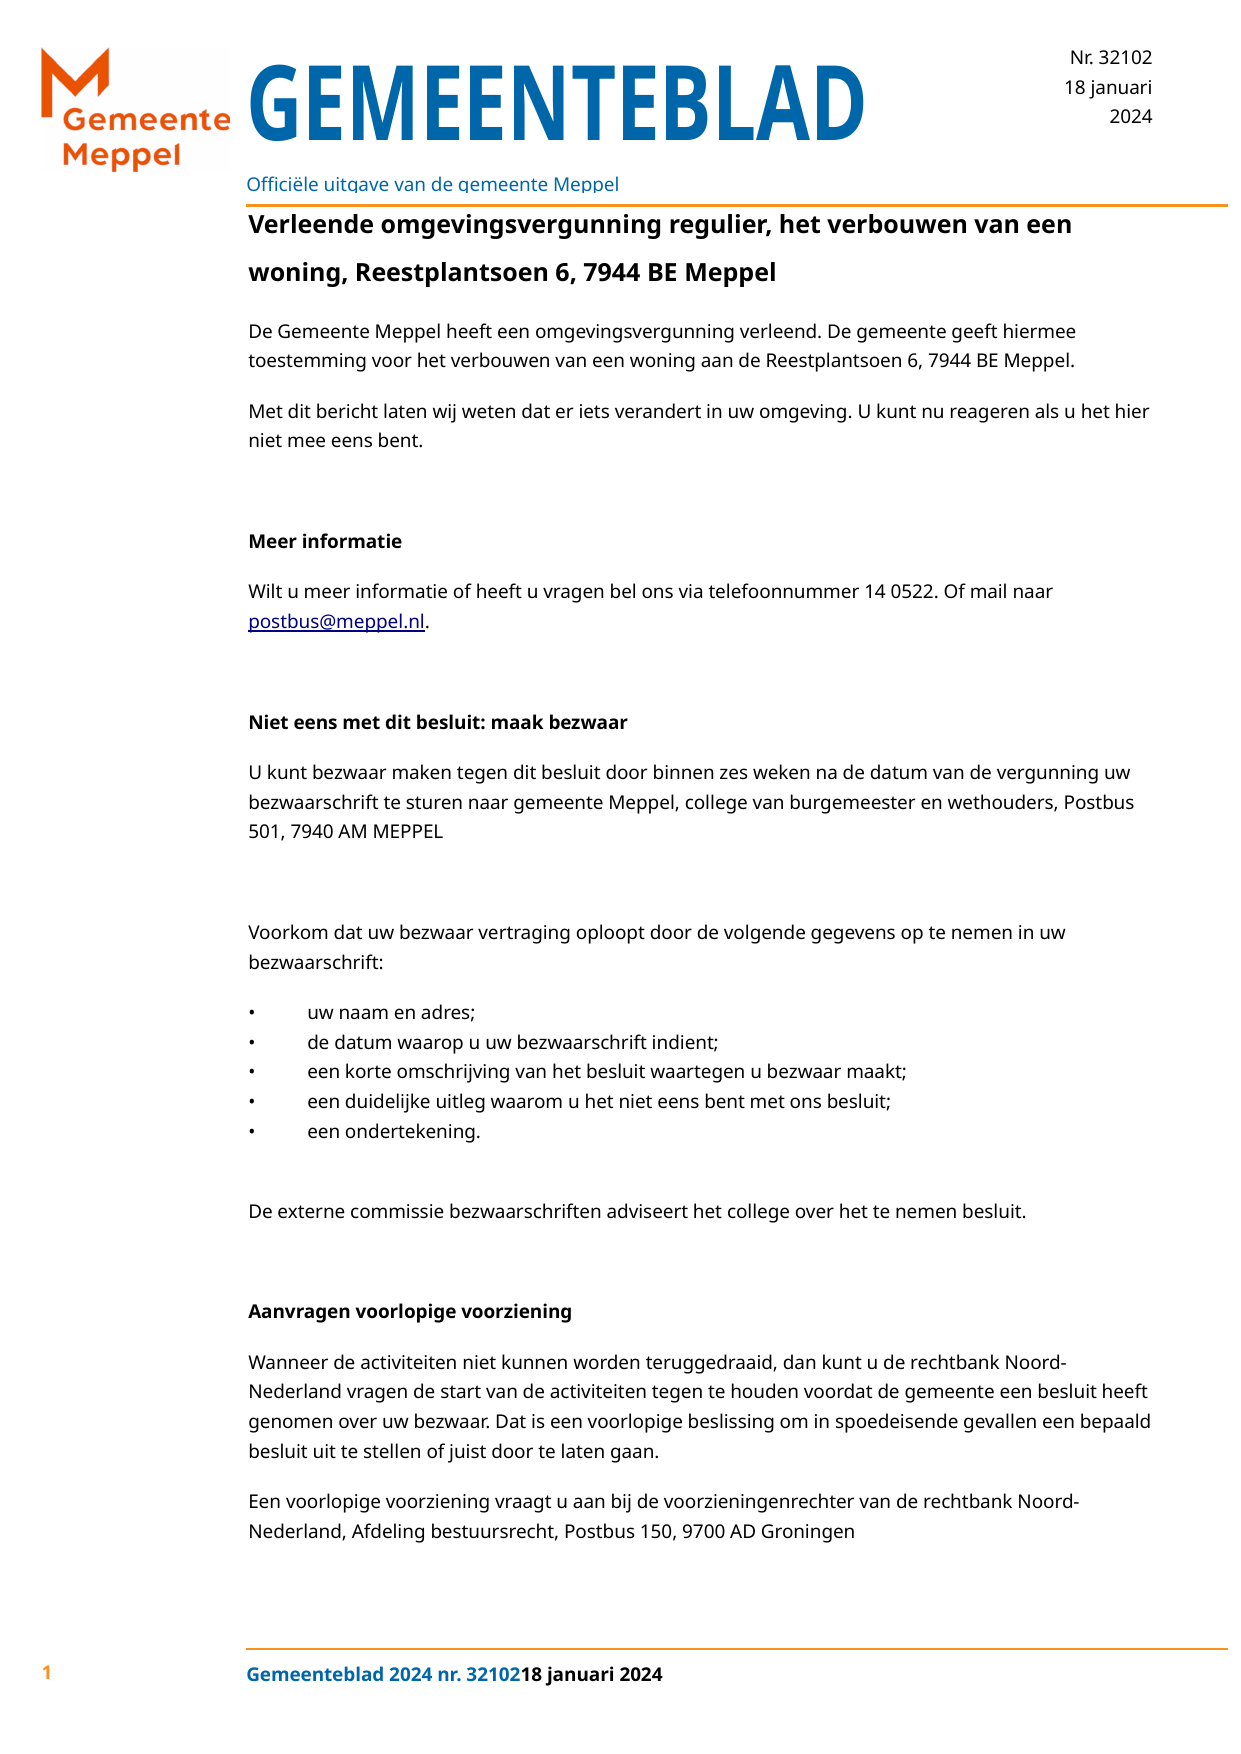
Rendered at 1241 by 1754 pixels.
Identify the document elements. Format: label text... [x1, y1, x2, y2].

text Aanvragen voorlopige voorziening [248, 1299, 1152, 1324]
list een korte omschrijving van het besluit waartegen u bezwaar maakt; [248, 1059, 1152, 1084]
text De externe commissie bezwaarschriften adviseert het college over het te nemen besluit. [248, 1198, 1152, 1224]
text Niet eens met dit besluit: maak bezwaar [248, 709, 1152, 735]
text Voorkom dat uw bezwaar vertraging oploopt door de volgende gegevens op te nemen in uw bezwaarschrift: [248, 919, 1152, 975]
list een duidelijke uitleg waarom u het niet eens bent met ons besluit; [248, 1088, 1152, 1114]
picture [41, 47, 231, 172]
text Wanneer de activiteiten niet kunnen worden teruggedraaid, dan kunt u de rechtbank Noord-Nederland vragen de start van de activiteiten tegen te houden voordat de gemeente een besluit heeft genomen over uw bezwaar. Dat is een voorlopige beslissing om in spoedeisende gevallen een bepaald besluit uit te stellen of juist door te laten gaan. [248, 1349, 1152, 1464]
text Wilt u meer informatie of heeft u vragen bel ons via telefoonnummer 14 0522. Of mail naar postbus@meppel.nl. [248, 579, 1152, 634]
text Verleende omgevingsvergunning regulier, het verbouwen van een woning, Reestplantsoen 6, 7944 BE Meppel [248, 207, 1152, 288]
list uw naam en adres; [248, 999, 1152, 1025]
list een ondertekening. [248, 1118, 1152, 1144]
text Met dit bericht laten wij weten dat er iets verandert in uw omgeving. U kunt nu reageren als u het hier niet mee eens bent. [248, 398, 1152, 453]
list de datum waarop u uw bezwaarschrift indient; [248, 1029, 1152, 1055]
text U kunt bezwaar maken tegen dit besluit door binnen zes weken na de datum van de vergunning uw bezwaarschrift te sturen naar gemeente Meppel, college van burgemeester en wethouders, Postbus 501, 7940 AM MEPPEL [248, 759, 1152, 844]
text Meer informatie [248, 528, 1152, 554]
text De Gemeente Meppel heeft een omgevingsvergunning verleend. De gemeente geeft hiermee toestemming voor het verbouwen van een woning aan de Reestplantsoen 6, 7944 BE Meppel. [248, 318, 1152, 373]
text Een voorlopige voorziening vraagt u aan bij de voorzieningenrechter van de rechtbank Noord-Nederland, Afdeling bestuursrecht, Postbus 150, 9700 AD Groningen [248, 1488, 1152, 1544]
